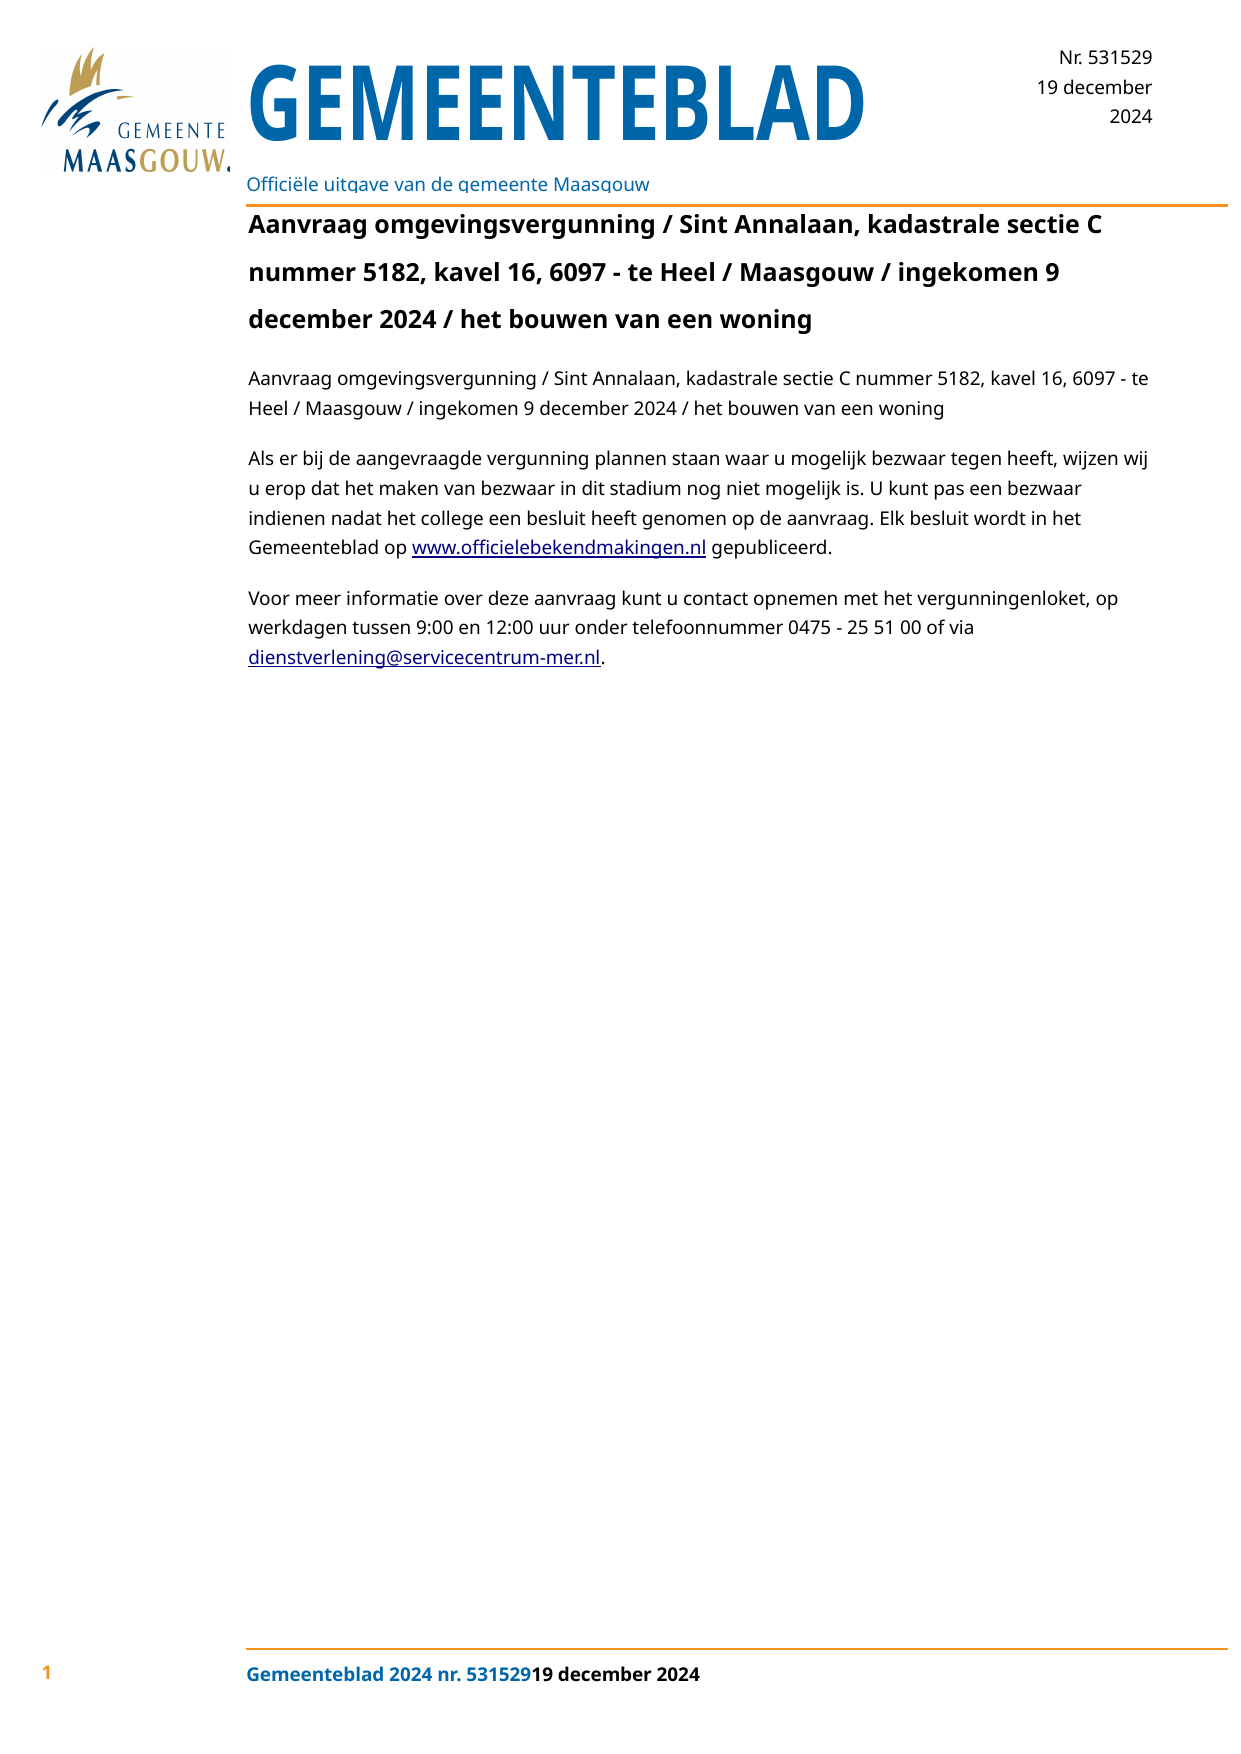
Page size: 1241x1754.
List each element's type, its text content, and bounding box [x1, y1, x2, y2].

picture [41, 47, 231, 172]
text Aanvraag omgevingsvergunning / Sint Annalaan, kadastrale sectie C nummer 5182, kavel 16, 6097 - te Heel / Maasgouw / ingekomen 9 december 2024 / het bouwen van een woning [248, 366, 1152, 421]
text Aanvraag omgevingsvergunning / Sint Annalaan, kadastrale sectie C nummer 5182, kavel 16, 6097 - te Heel / Maasgouw / ingekomen 9 december 2024 / het bouwen van een woning [248, 207, 1152, 336]
text Als er bij de aangevraagde vergunning plannen staan waar u mogelijk bezwaar tegen heeft, wijzen wij u erop dat het maken van bezwaar in dit stadium nog niet mogelijk is. U kunt pas een bezwaar indienen nadat het college een besluit heeft genomen op de aanvraag. Elk besluit wordt in het Gemeenteblad op www.officielebekendmakingen.nl gepubliceerd. [248, 446, 1152, 560]
text Voor meer informatie over deze aanvraag kunt u contact opnemen met het vergunningenloket, op werkdagen tussen 9:00 en 12:00 uur onder telefoonnummer 0475 - 25 51 00 of via dienstverlening@servicecentrum-mer.nl. [248, 585, 1152, 669]
